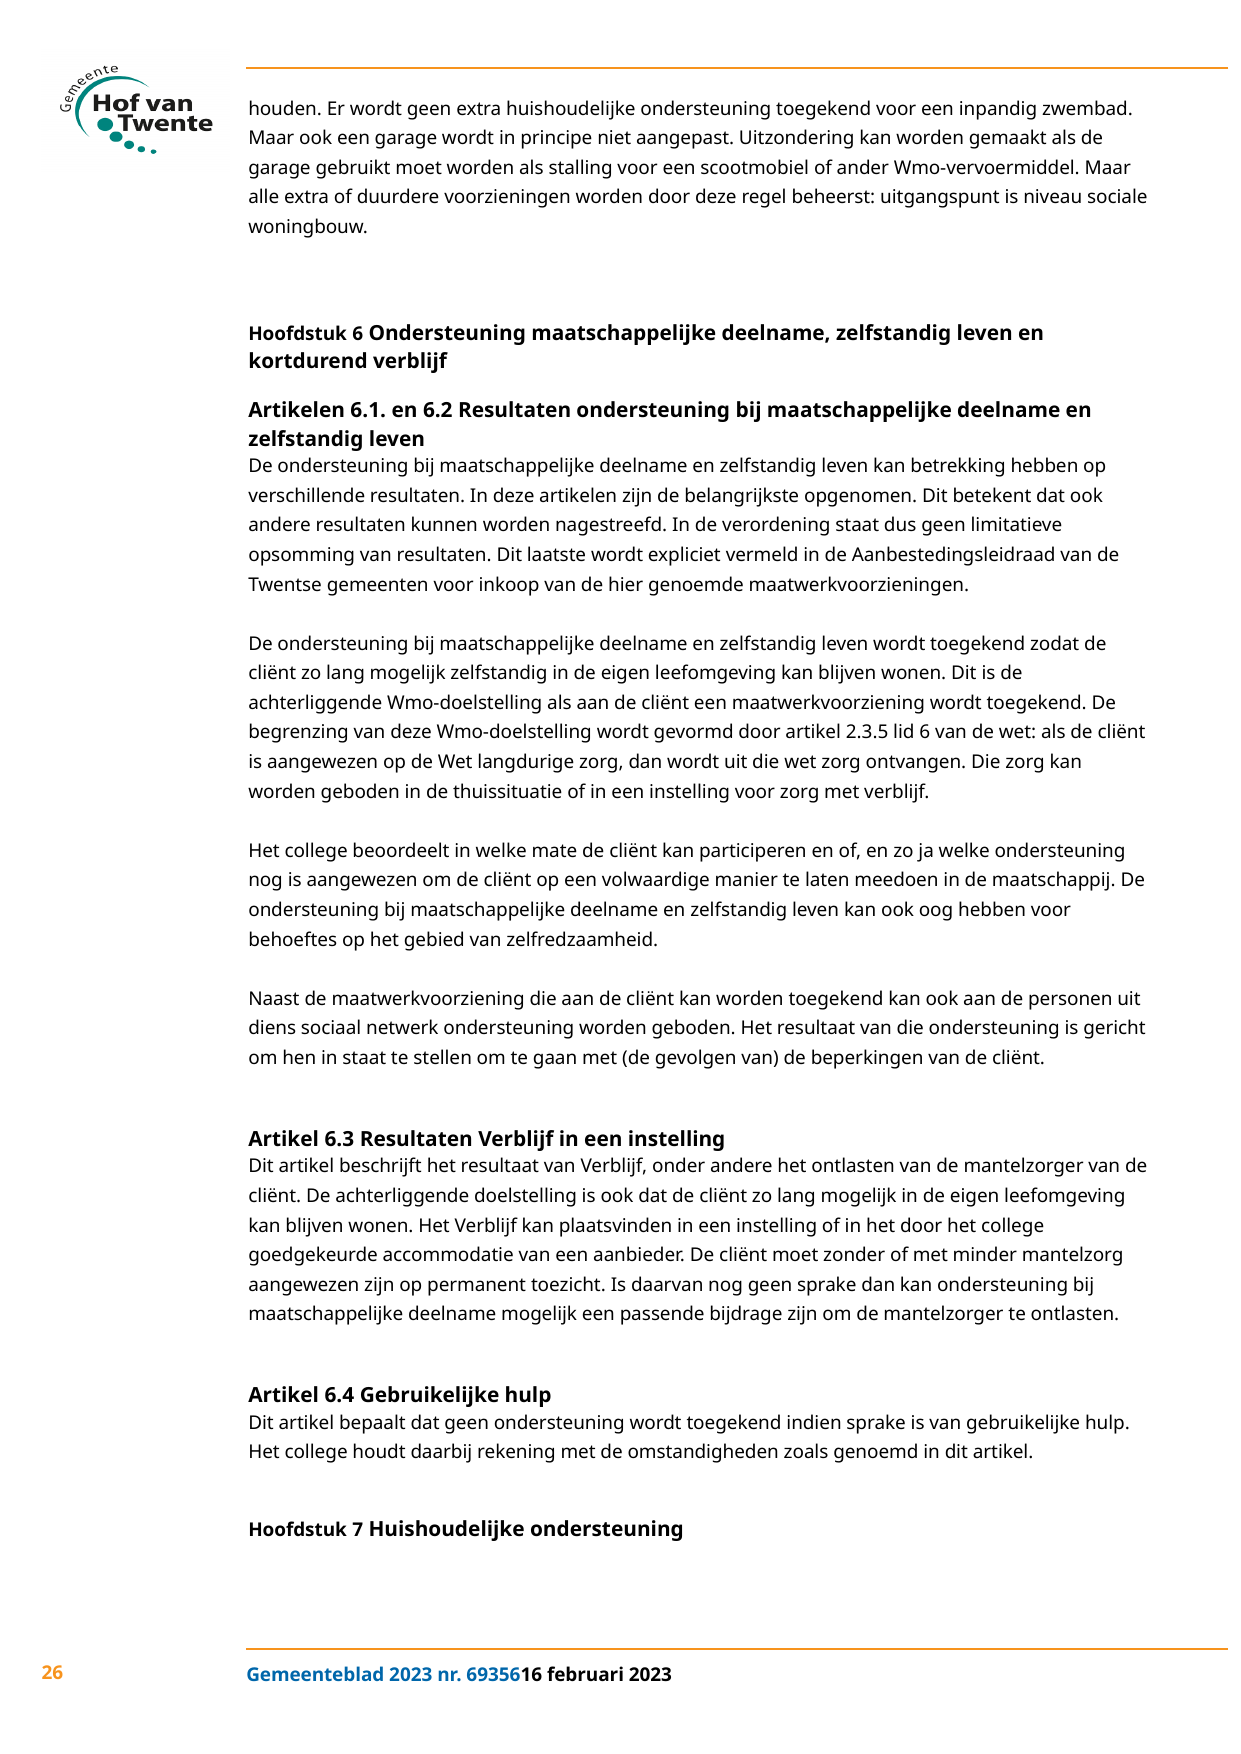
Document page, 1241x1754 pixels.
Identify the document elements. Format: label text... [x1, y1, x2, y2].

text Artikelen 6.1. en 6.2 Resultaten ondersteuning bij maatschappelijke deelname en zelfstandig leven [248, 396, 1152, 452]
text Naast de maatwerkvoorziening die aan de cliënt kan worden toegekend kan ook aan de personen uit diens sociaal netwerk ondersteuning worden geboden. Het resultaat van die ondersteuning is gericht om hen in staat te stellen om te gaan met (de gevolgen van) de beperkingen van de cliënt. [248, 985, 1152, 1070]
text houden. Er wordt geen extra huishoudelijke ondersteuning toegekend voor een inpandig zwembad. Maar ook een garage wordt in principe niet aangepast. Uitzondering kan worden gemaakt als de garage gebruikt moet worden als stalling voor een scootmobiel of ander Wmo-vervoermiddel. Maar alle extra of duurdere voorzieningen worden door deze regel beheerst: uitgangspunt is niveau sociale woningbouw. [248, 95, 1152, 239]
text Dit artikel bepaalt dat geen ondersteuning wordt toegekend indien sprake is van gebruikelijke hulp. Het college houdt daarbij rekening met de omstandigheden zoals genoemd in dit artikel. [248, 1409, 1152, 1464]
text Hoofdstuk 7 Huishoudelijke ondersteuning [248, 1514, 1152, 1542]
text De ondersteuning bij maatschappelijke deelname en zelfstandig leven wordt toegekend zodat de cliënt zo lang mogelijk zelfstandig in de eigen leefomgeving kan blijven wonen. Dit is de achterliggende Wmo-doelstelling als aan de cliënt een maatwerkvoorziening wordt toegekend. De begrenzing van deze Wmo-doelstelling wordt gevormd door artikel 2.3.5 lid 6 van de wet: als de cliënt is aangewezen op de Wet langdurige zorg, dan wordt uit die wet zorg ontvangen. Die zorg kan worden geboden in de thuissituatie of in een instelling voor zorg met verblijf. [248, 630, 1152, 804]
picture [41, 47, 231, 172]
text Hoofdstuk 6 Ondersteuning maatschappelijke deelname, zelfstandig leven en kortdurend verblijf [248, 318, 1152, 375]
text Dit artikel beschrijft het resultaat van Verblijf, onder andere het ontlasten van de mantelzorger van de cliënt. De achterliggende doelstelling is ook dat de cliënt zo lang mogelijk in de eigen leefomgeving kan blijven wonen. Het Verblijf kan plaatsvinden in een instelling of in het door het college goedgekeurde accommodatie van een aanbieder. De cliënt moet zonder of met minder mantelzorg aangewezen zijn op permanent toezicht. Is daarvan nog geen sprake dan kan ondersteuning bij maatschappelijke deelname mogelijk een passende bijdrage zijn om de mantelzorger te ontlasten. [248, 1153, 1152, 1326]
text Het college beoordeelt in welke mate de cliënt kan participeren en of, en zo ja welke ondersteuning nog is aangewezen om de cliënt op een volwaardige manier te laten meedoen in de maatschappij. De ondersteuning bij maatschappelijke deelname en zelfstandig leven kan ook oog hebben voor behoeftes op het gebied van zelfredzaamheid. [248, 837, 1152, 952]
text Artikel 6.4 Gebruikelijke hulp [248, 1381, 1152, 1409]
text Artikel 6.3 Resultaten Verblijf in een instelling [248, 1124, 1152, 1153]
text De ondersteuning bij maatschappelijke deelname en zelfstandig leven kan betrekking hebben op verschillende resultaten. In deze artikelen zijn de belangrijkste opgenomen. Dit betekent dat ook andere resultaten kunnen worden nagestreefd. In de verordening staat dus geen limitatieve opsomming van resultaten. Dit laatste wordt expliciet vermeld in de Aanbestedingsleidraad van de Twentse gemeenten voor inkoop van de hier genoemde maatwerkvoorzieningen. [248, 452, 1152, 597]
